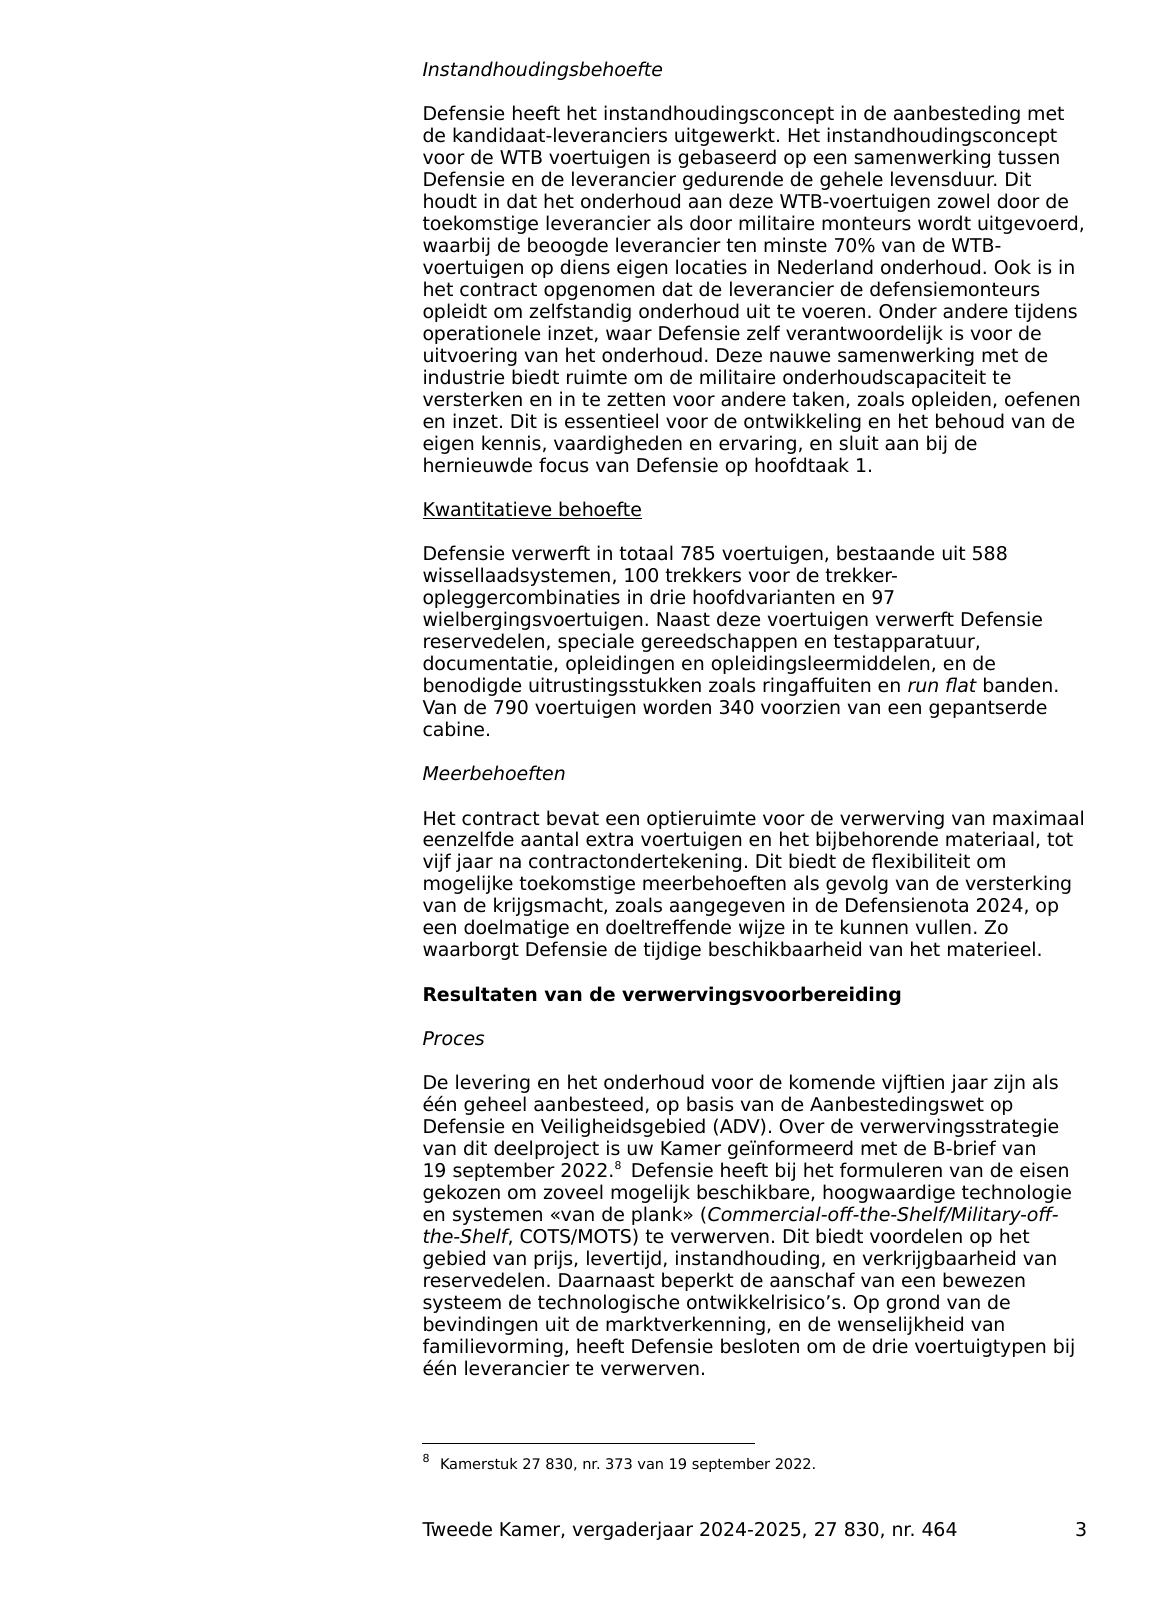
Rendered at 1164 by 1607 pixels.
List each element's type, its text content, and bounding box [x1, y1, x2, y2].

text De levering en het onderhoud voor de komende vijftien jaar zijn als één geheel aanbesteed, op basis van de Aanbestedingswet op Defensie en Veiligheidsgebied (ADV). Over de verwervingsstrategie van dit deelproject is uw Kamer geïnformeerd met de B-brief van 19 september 2022. Defensie heeft bij het formuleren van de eisen gekozen om zoveel mogelijk beschikbare, hoogwaardige technologie en systemen «van de plank» (Commercial-off-the-Shelf/Military-off-the-Shelf, COTS/MOTS) te verwerven. Dit biedt voordelen op het gebied van prijs, levertijd, instandhouding, en verkrijgbaarheid van reservedelen. Daarnaast beperkt de aanschaf van een bewezen systeem de technologische ontwikkelrisico’s. Op grond van de bevindingen uit de marktverkenning, en de wenselijkheid van familievorming, heeft Defensie besloten om de drie voertuigtypen bij één leverancier te verwerven. [422, 1072, 1087, 1379]
text Defensie verwerft in totaal 785 voertuigen, bestaande uit 588 wissellaadsystemen, 100 trekkers voor de trekker-opleggercombinaties in drie hoofdvarianten en 97 wielbergingsvoertuigen. Naast deze voertuigen verwerft Defensie reservedelen, speciale gereedschappen en testapparatuur, documentatie, opleidingen en opleidingsleermiddelen, en de benodigde uitrustingsstukken zoals ringaffuiten en run flat banden. Van de 790 voertuigen worden 340 voorzien van een gepantserde cabine. [422, 543, 1087, 741]
text Defensie heeft het instandhoudingsconcept in de aanbesteding met de kandidaat-leveranciers uitgewerkt. Het instandhoudingsconcept voor de WTB voertuigen is gebaseerd op een samenwerking tussen Defensie en de leverancier gedurende de gehele levensduur. Dit houdt in dat het onderhoud aan deze WTB-voertuigen zowel door de toekomstige leverancier als door militaire monteurs wordt uitgevoerd, waarbij de beoogde leverancier ten minste 70% van de WTB-voertuigen op diens eigen locaties in Nederland onderhoud. Ook is in het contract opgenomen dat de leverancier de defensiemonteurs opleidt om zelfstandig onderhoud uit te voeren. Onder andere tijdens operationele inzet, waar Defensie zelf verantwoordelijk is voor de uitvoering van het onderhoud. Deze nauwe samenwerking met de industrie biedt ruimte om de militaire onderhoudscapaciteit te versterken en in te zetten voor andere taken, zoals opleiden, oefenen en inzet. Dit is essentieel voor de ontwikkeling en het behoud van de eigen kennis, vaardigheden en ervaring, en sluit aan bij de hernieuwde focus van Defensie op hoofdtaak 1. [422, 103, 1087, 477]
text Kamerstuk 27 830, nr. 373 van 19 september 2022. [422, 1452, 1087, 1474]
subtitle Meerbehoeften [422, 763, 1087, 785]
subtitle Resultaten van de verwervingsvoorbereiding [422, 983, 1087, 1005]
text Het contract bevat een optieruimte voor de verwerving van maximaal eenzelfde aantal extra voertuigen en het bijbehorende materiaal, tot vijf jaar na contractondertekening. Dit biedt de flexibiliteit om mogelijke toekomstige meerbehoeften als gevolg van de versterking van de krijgsmacht, zoals aangegeven in de Defensienota 2024, op een doelmatige en doeltreffende wijze in te kunnen vullen. Zo waarborgt Defensie de tijdige beschikbaarheid van het materieel. [422, 807, 1087, 961]
subtitle Kwantitatieve behoefte [422, 499, 1087, 521]
subtitle Proces [422, 1028, 1087, 1049]
subtitle Instandhoudingsbehoefte [422, 59, 1087, 81]
